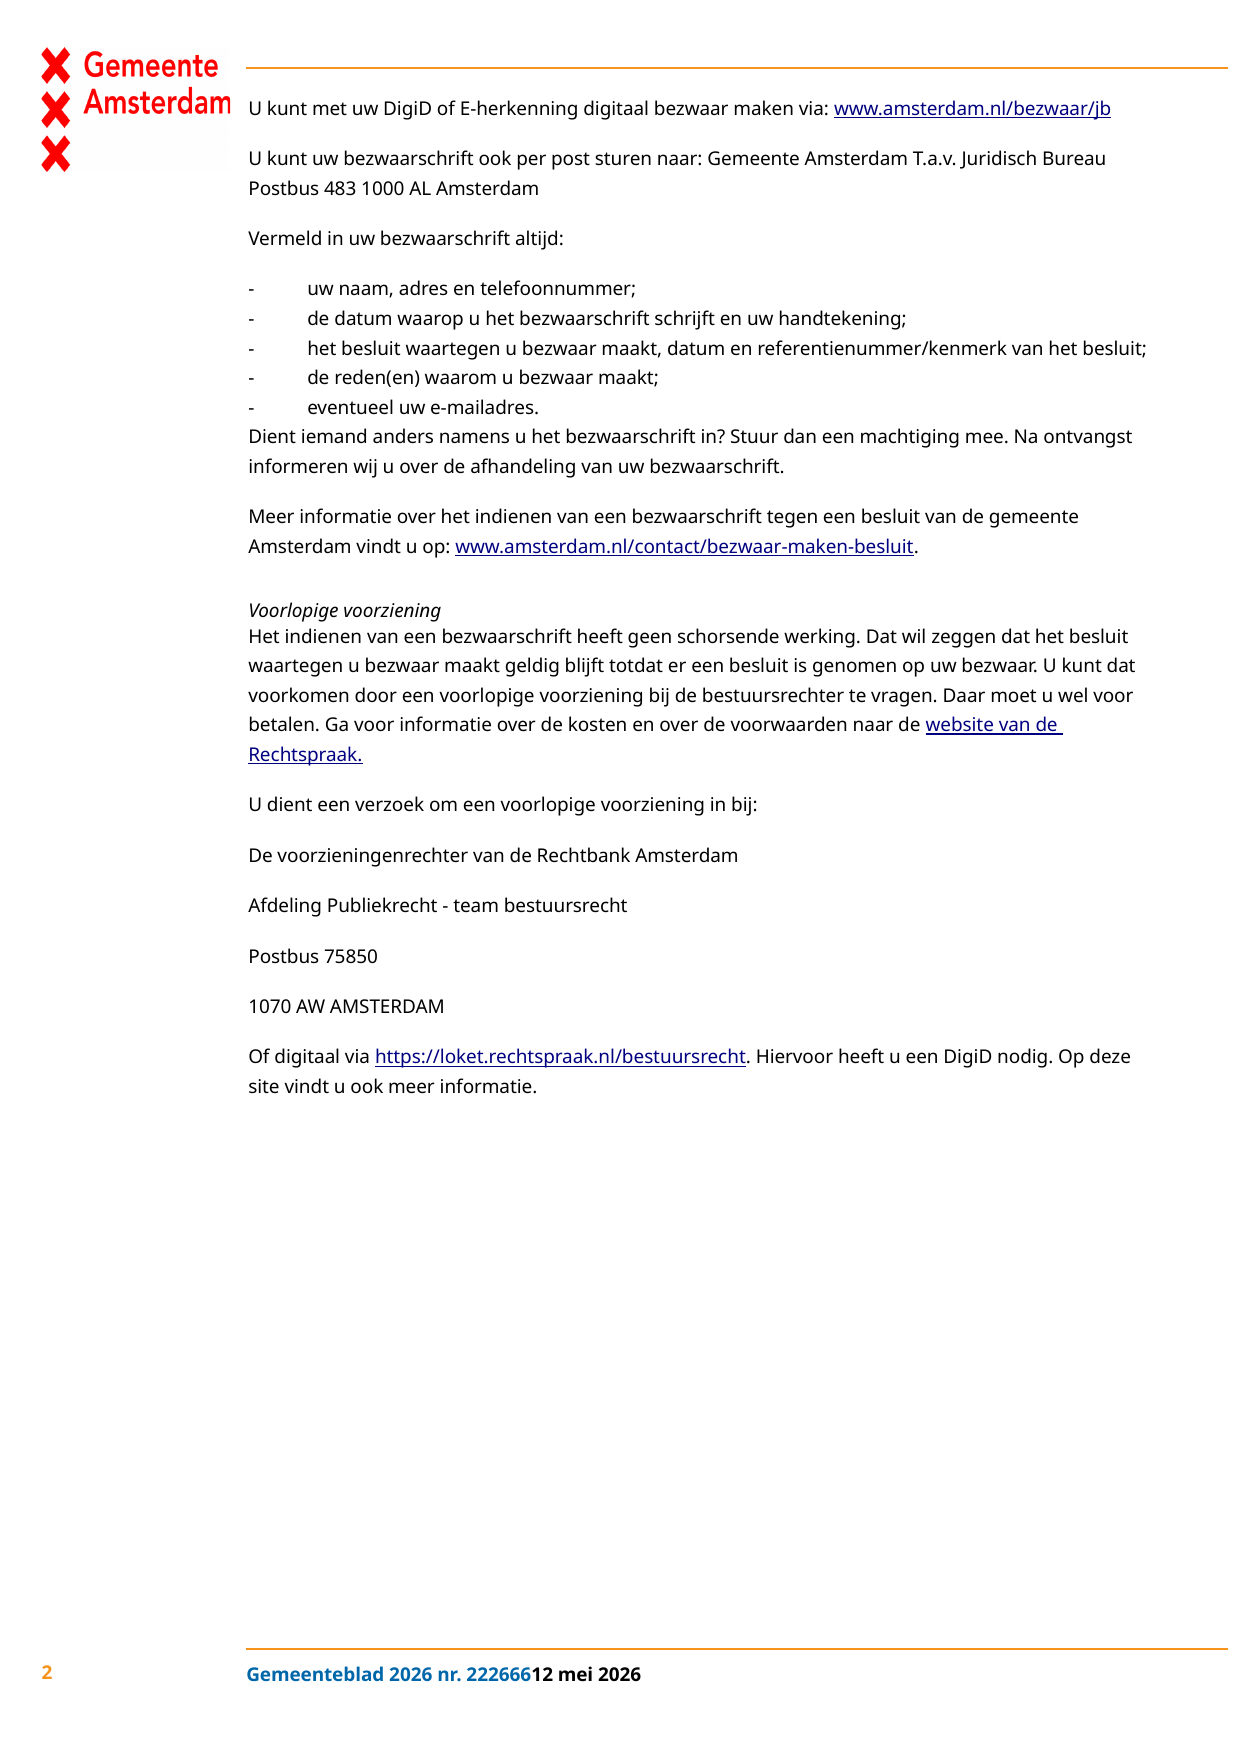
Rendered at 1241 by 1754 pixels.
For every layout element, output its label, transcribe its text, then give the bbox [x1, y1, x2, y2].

text Het indienen van een bezwaarschrift heeft geen schorsende werking. Dat wil zeggen dat het besluit waartegen u bezwaar maakt geldig blijft totdat er een besluit is genomen op uw bezwaar. U kunt dat voorkomen door een voorlopige voorziening bij de bestuursrechter te vragen. Daar moet u wel voor betalen. Ga voor informatie over de kosten en over de voorwaarden naar de website van de Rechtspraak. [248, 623, 1152, 767]
text Meer informatie over het indienen van een bezwaarschrift tegen een besluit van de gemeente Amsterdam vindt u op: www.amsterdam.nl/contact/bezwaar-maken-besluit. [248, 503, 1152, 559]
text Of digitaal via https://loket.rechtspraak.nl/bestuursrecht. Hiervoor heeft u een DigiD nodig. Op deze site vindt u ook meer informatie. [248, 1044, 1152, 1099]
text Dient iemand anders namens u het bezwaarschrift in? Stuur dan een machtiging mee. Na ontvangst informeren wij u over de afhandeling van uw bezwaarschrift. [248, 423, 1152, 479]
picture [41, 47, 231, 172]
list eventueel uw e-mailadres. [248, 394, 1152, 420]
text Afdeling Publiekrecht - team bestuursrecht [248, 892, 1152, 918]
text Voorlopige voorziening [248, 597, 1152, 623]
text U dient een verzoek om een voorlopige voorziening in bij: [248, 792, 1152, 817]
text U kunt met uw DigiD of E-herkenning digitaal bezwaar maken via: www.amsterdam.nl/bezwaar/jb [248, 95, 1152, 121]
list uw naam, adres en telefoonnummer; [248, 276, 1152, 301]
list het besluit waartegen u bezwaar maakt, datum en referentienummer/kenmerk van het besluit; [248, 335, 1152, 361]
text 1070 AW AMSTERDAM [248, 993, 1152, 1019]
text Vermeld in uw bezwaarschrift altijd: [248, 225, 1152, 251]
list de datum waarop u het bezwaarschrift schrijft en uw handtekening; [248, 305, 1152, 331]
text U kunt uw bezwaarschrift ook per post sturen naar: Gemeente Amsterdam T.a.v. Juridisch Bureau Postbus 483 1000 AL Amsterdam [248, 145, 1152, 201]
text De voorzieningenrechter van de Rechtbank Amsterdam [248, 842, 1152, 868]
text Postbus 75850 [248, 943, 1152, 968]
list de reden(en) waarom u bezwaar maakt; [248, 364, 1152, 390]
